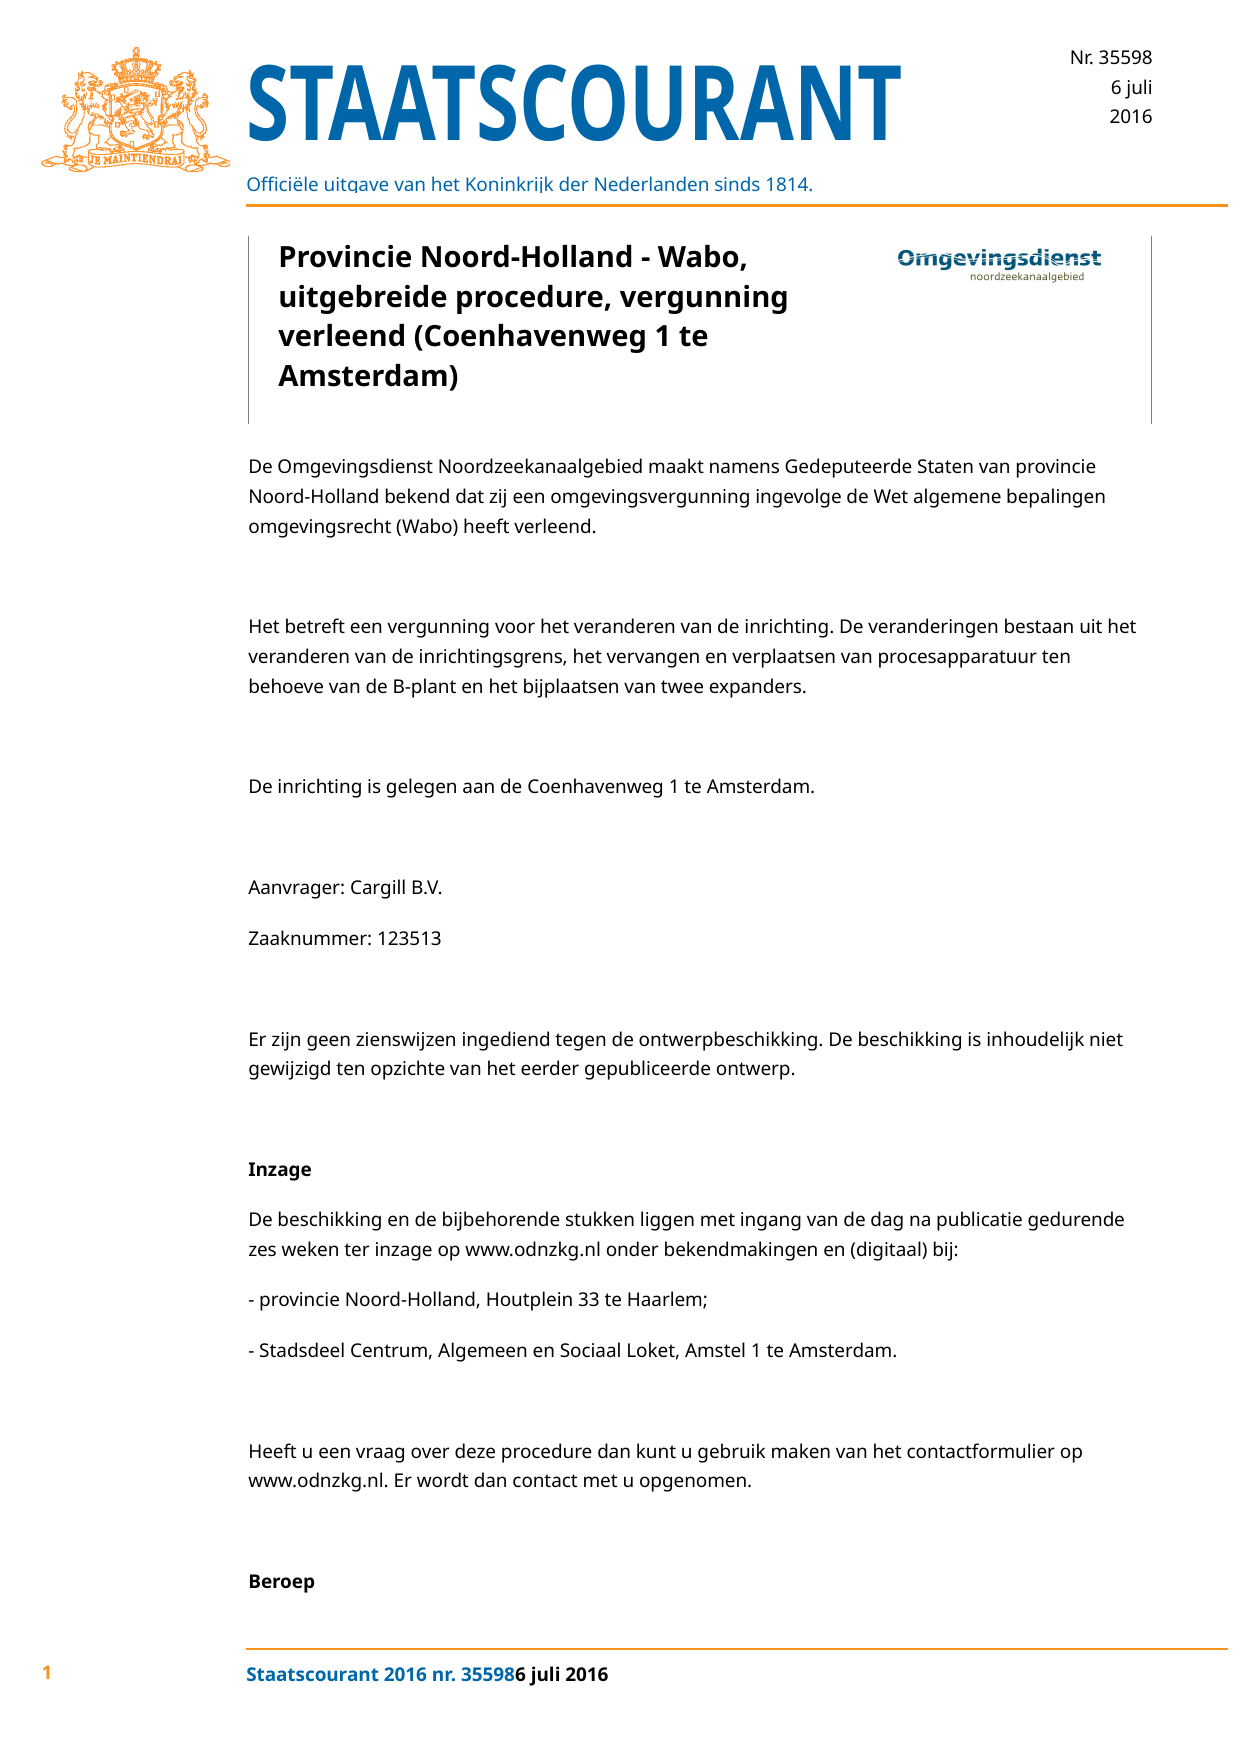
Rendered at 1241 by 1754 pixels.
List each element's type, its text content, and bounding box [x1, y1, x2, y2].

text Heeft u een vraag over deze procedure dan kunt u gebruik maken van het contactformulier op www.odnzkg.nl. Er wordt dan contact met u opgenomen. [248, 1438, 1152, 1493]
text - Stadsdeel Centrum, Algemeen en Sociaal Loket, Amstel 1 te Amsterdam. [248, 1337, 1152, 1363]
text Het betreft een vergunning voor het veranderen van de inrichting. De veranderingen bestaan uit het veranderen van de inrichtingsgrens, het vervangen en verplaatsen van procesapparatuur ten behoeve van de B-plant en het bijplaatsen van twee expanders. [248, 614, 1152, 698]
text De inrichting is gelegen aan de Coenhavenweg 1 te Amsterdam. [248, 774, 1152, 799]
picture [882, 236, 1119, 300]
table_header [850, 236, 1151, 424]
text Er zijn geen zienswijzen ingediend tegen de ontwerpbeschikking. De beschikking is inhoudelijk niet gewijzigd ten opzichte van het eerder gepubliceerde ontwerp. [248, 1026, 1152, 1081]
text - provincie Noord-Holland, Houtplein 33 te Haarlem; [248, 1287, 1152, 1312]
text De beschikking en de bijbehorende stukken liggen met ingang van de dag na publicatie gedurende zes weken ter inzage op www.odnzkg.nl onder bekendmakingen en (digitaal) bij: [248, 1207, 1152, 1262]
text Inzage [248, 1156, 1152, 1182]
text De Omgevingsdienst Noordzeekanaalgebied maakt namens Gedeputeerde Staten van provincie Noord-Holland bekend dat zij een omgevingsvergunning ingevolge de Wet algemene bepalingen omgevingsrecht (Wabo) heeft verleend. [248, 454, 1152, 538]
table_header Provincie Noord-Holland - Wabo, uitgebreide procedure, vergunning verleend (Coenhavenweg 1 te Amsterdam) [249, 236, 850, 424]
text Zaaknummer: 123513 [248, 925, 1152, 951]
picture [41, 47, 231, 172]
text Aanvrager: Cargill B.V. [248, 874, 1152, 900]
text Beroep [248, 1568, 1152, 1594]
